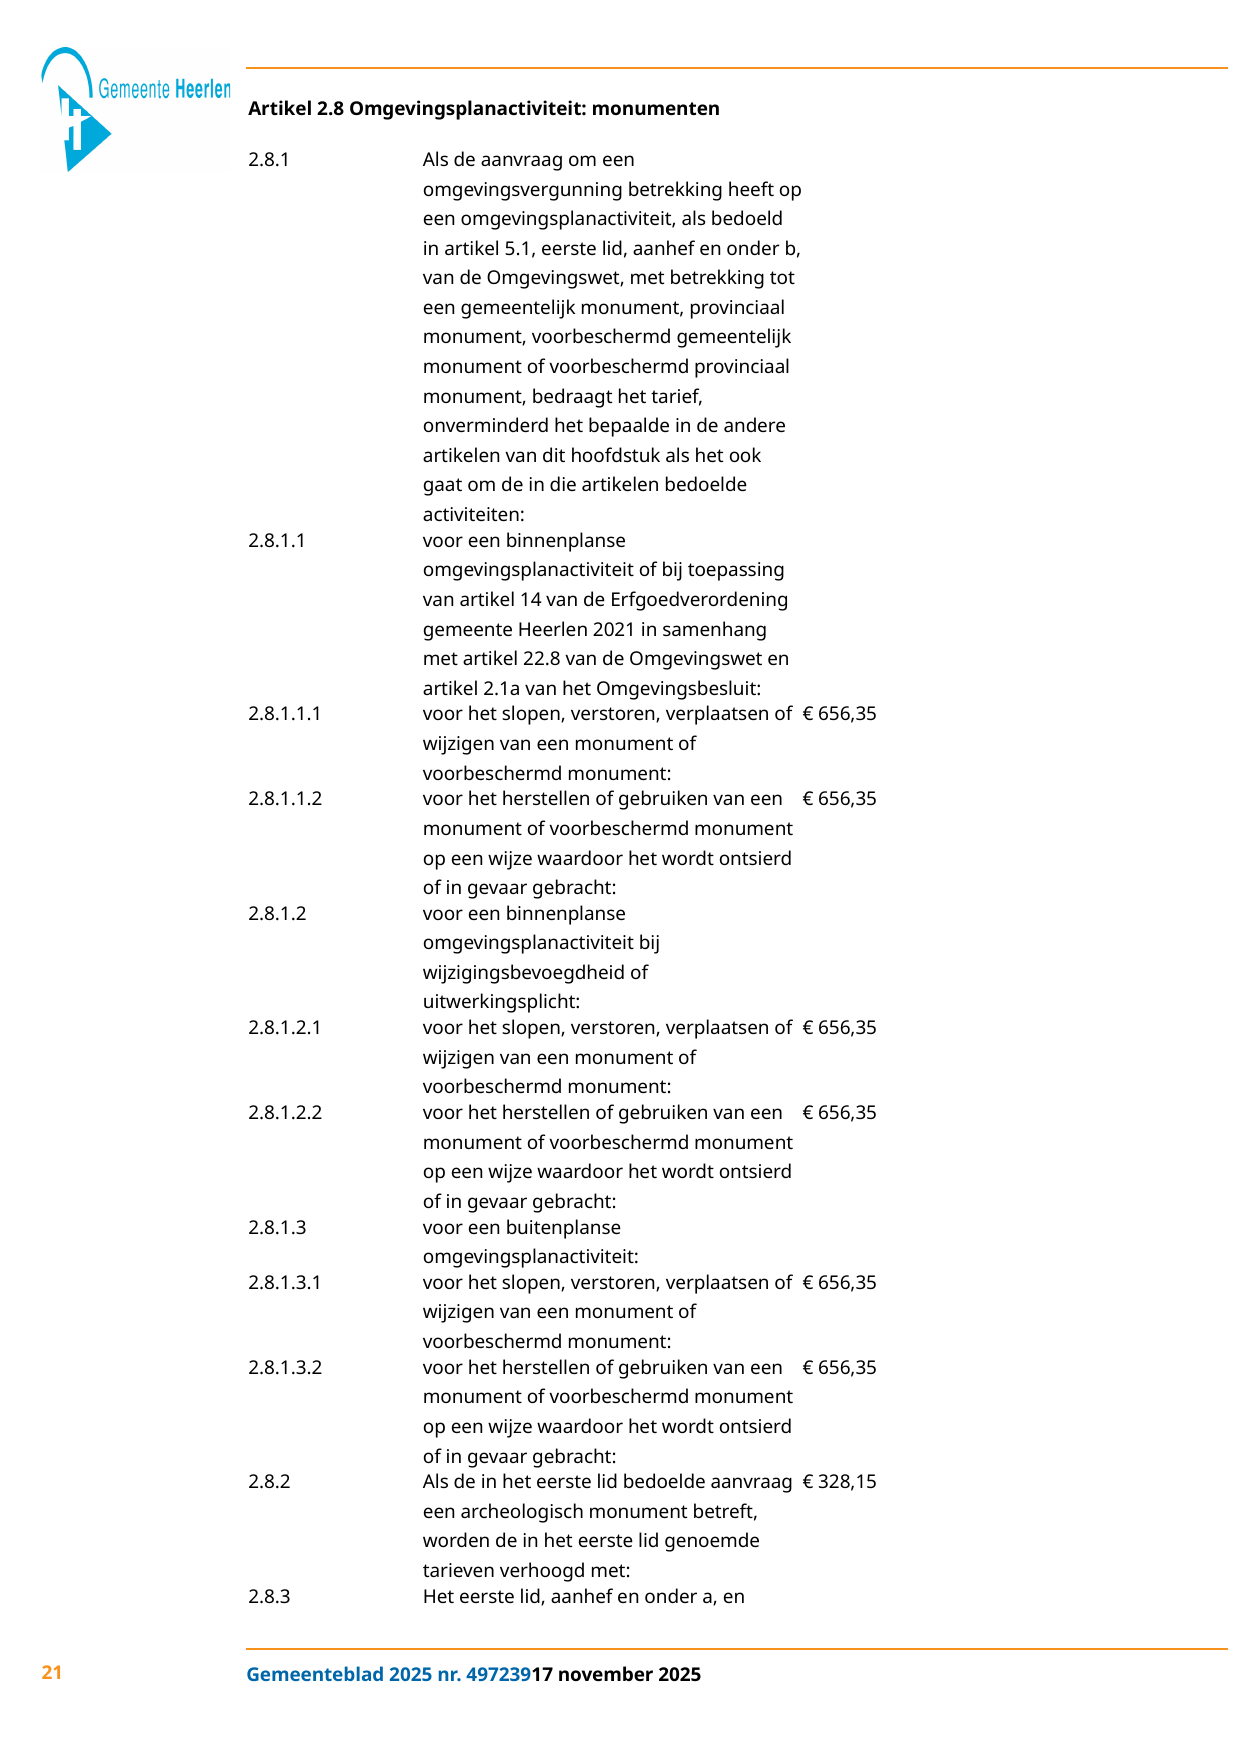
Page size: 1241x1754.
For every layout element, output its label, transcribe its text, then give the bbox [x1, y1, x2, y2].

table_cell 2.8.1.2.1 [248, 1015, 423, 1099]
table_cell 2.8.1.3 [248, 1214, 423, 1269]
table_cell voor het slopen, verstoren, verplaatsen of wijzigen van een monument of voorbeschermd monument: [423, 1015, 802, 1099]
table_cell Het eerste lid, aanhef en onder a, en [423, 1583, 802, 1609]
table_cell [423, 121, 802, 146]
picture [41, 47, 231, 172]
table_cell [977, 1583, 1152, 1609]
table_cell [977, 146, 1152, 527]
table_cell [802, 527, 977, 701]
table_cell [977, 1469, 1152, 1583]
table_cell 2.8.1.2 [248, 900, 423, 1014]
table_cell € 656,35 [802, 1269, 977, 1354]
table_cell 2.8.1 [248, 146, 423, 527]
table_cell [802, 121, 977, 146]
table_cell [802, 1583, 977, 1609]
table_cell 2.8.1.3.2 [248, 1354, 423, 1468]
table_cell voor het herstellen of gebruiken van een monument of voorbeschermd monument op een wijze waardoor het wordt ontsierd of in gevaar gebracht: [423, 786, 802, 900]
table_cell [802, 1214, 977, 1269]
table_cell [977, 900, 1152, 1014]
table_cell Als de in het eerste lid bedoelde aanvraag een archeologisch monument betreft, worden de in het eerste lid genoemde tarieven verhoogd met: [423, 1469, 802, 1583]
table_cell [977, 527, 1152, 701]
table_cell [802, 900, 977, 1014]
table_cell 2.8.1.2.2 [248, 1099, 423, 1214]
table_cell [977, 1099, 1152, 1214]
table_cell € 656,35 [802, 1354, 977, 1468]
table_cell [977, 786, 1152, 900]
table_cell € 656,35 [802, 1015, 977, 1099]
table_cell 2.8.1.1 [248, 527, 423, 701]
table_cell 2.8.1.1.1 [248, 701, 423, 786]
table_cell [977, 1354, 1152, 1468]
table_cell [977, 1015, 1152, 1099]
table_cell [977, 701, 1152, 786]
table_cell [977, 1269, 1152, 1354]
table_cell voor een binnenplanse omgevingsplanactiviteit bij wijzigingsbevoegdheid of uitwerkingsplicht: [423, 900, 802, 1014]
table_cell [802, 146, 977, 527]
table_cell € 328,15 [802, 1469, 977, 1583]
table_cell voor een binnenplanse omgevingsplanactiviteit of bij toepassing van artikel 14 van de Erfgoedverordening gemeente Heerlen 2021 in samenhang met artikel 22.8 van de Omgevingswet en artikel 2.1a van het Omgevingsbesluit: [423, 527, 802, 701]
table_cell € 656,35 [802, 786, 977, 900]
table_cell € 656,35 [802, 1099, 977, 1214]
table_cell 2.8.3 [248, 1583, 423, 1609]
table_cell 2.8.1.3.1 [248, 1269, 423, 1354]
picture [41, 47, 59, 70]
table_cell [977, 1214, 1152, 1269]
table_cell voor het herstellen of gebruiken van een monument of voorbeschermd monument op een wijze waardoor het wordt ontsierd of in gevaar gebracht: [423, 1354, 802, 1468]
table_cell 2.8.2 [248, 1469, 423, 1583]
table_cell [248, 121, 423, 146]
table_cell Artikel 2.8 Omgevingsplanactiviteit: monumenten [248, 95, 977, 121]
table_cell voor het herstellen of gebruiken van een monument of voorbeschermd monument op een wijze waardoor het wordt ontsierd of in gevaar gebracht: [423, 1099, 802, 1214]
table_cell voor het slopen, verstoren, verplaatsen of wijzigen van een monument of voorbeschermd monument: [423, 701, 802, 786]
table_cell 2.8.1.1.2 [248, 786, 423, 900]
table_cell Als de aanvraag om een omgevingsvergunning betrekking heeft op een omgevingsplanactiviteit, als bedoeld in artikel 5.1, eerste lid, aanhef en onder b, van de Omgevingswet, met betrekking tot een gemeentelijk monument, provinciaal monument, voorbeschermd gemeentelijk monument of voorbeschermd provinciaal monument, bedraagt het tarief, onverminderd het bepaalde in de andere artikelen van dit hoofdstuk als het ook gaat om de in die artikelen bedoelde activiteiten: [423, 146, 802, 527]
table_cell voor een buitenplanse omgevingsplanactiviteit: [423, 1214, 802, 1269]
table_cell [977, 121, 1152, 146]
table_cell € 656,35 [802, 701, 977, 786]
table_cell voor het slopen, verstoren, verplaatsen of wijzigen van een monument of voorbeschermd monument: [423, 1269, 802, 1354]
